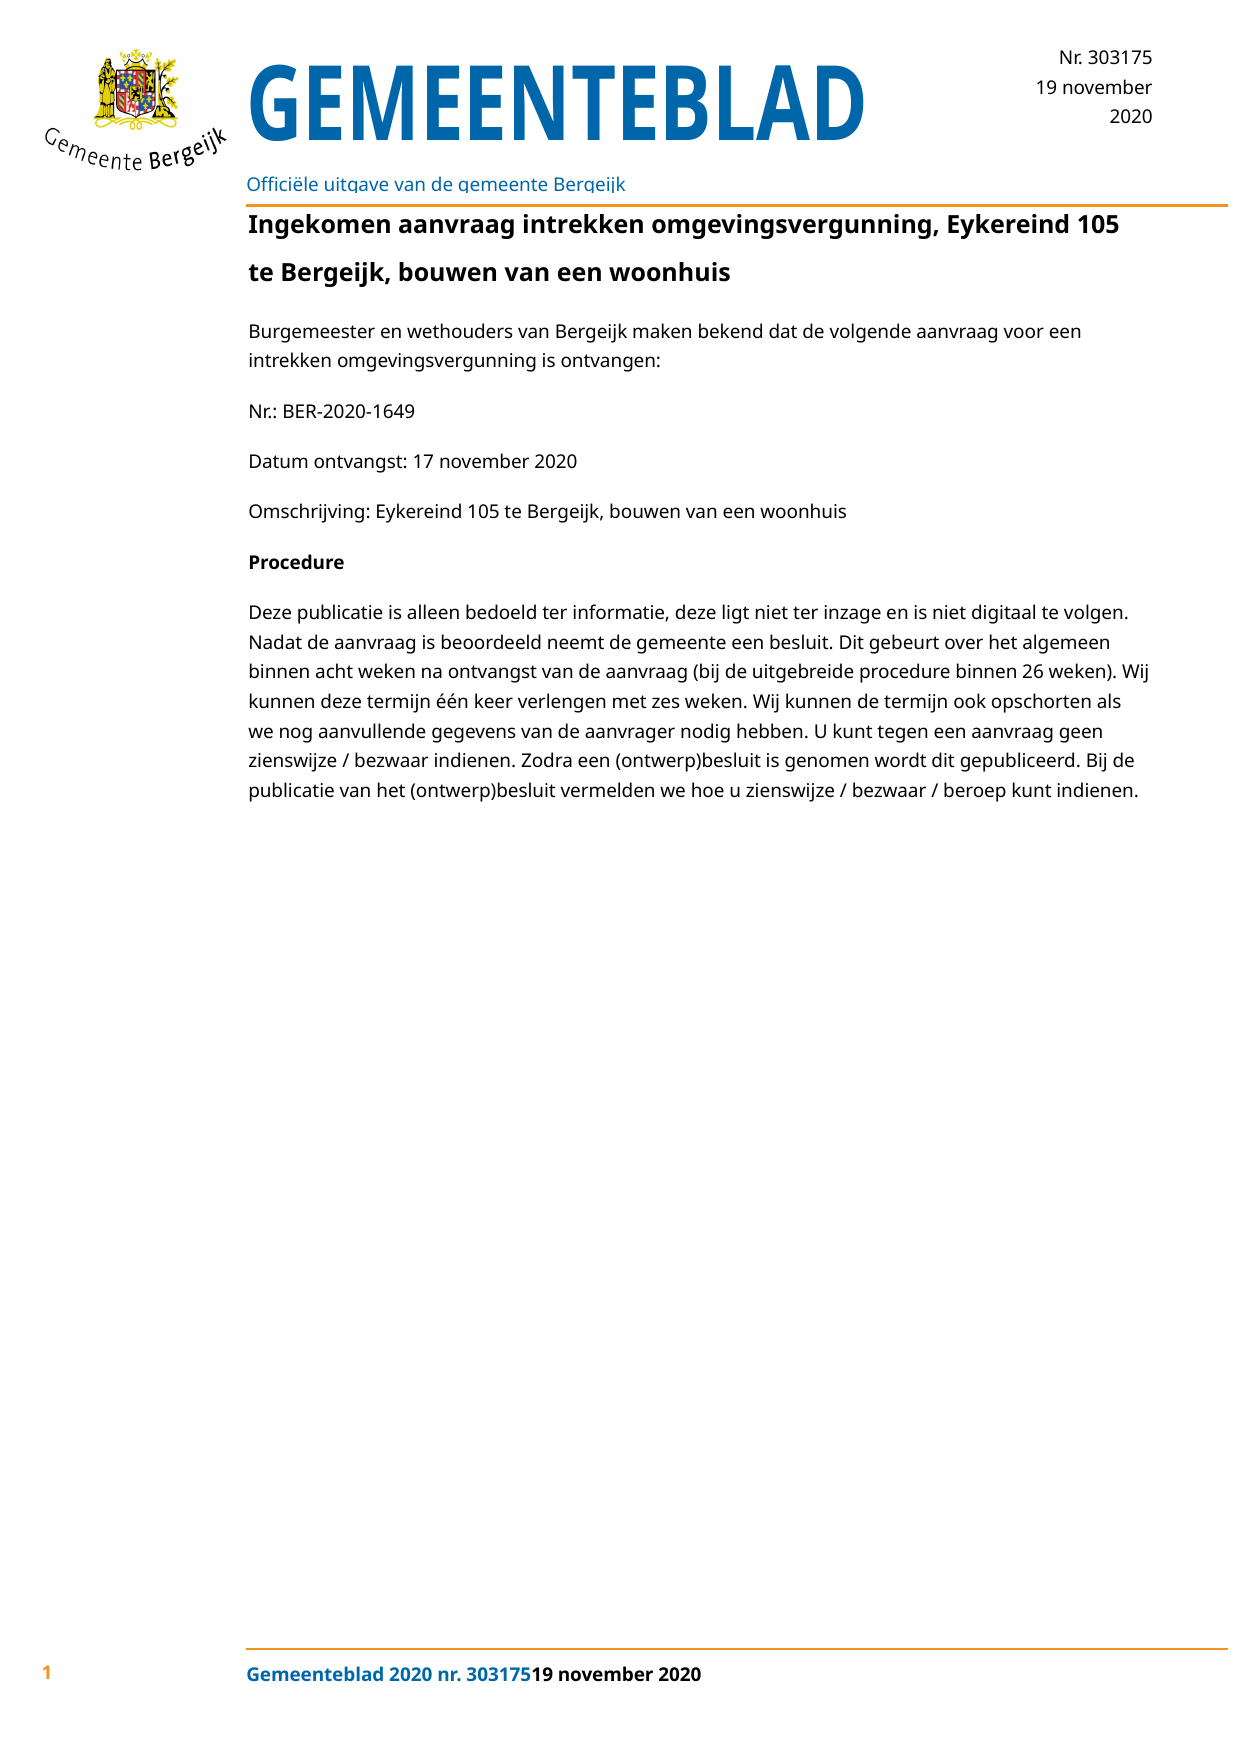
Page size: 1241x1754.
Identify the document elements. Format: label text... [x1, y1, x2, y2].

text Datum ontvangst: 17 november 2020 [248, 448, 1152, 474]
picture [41, 47, 231, 172]
text Nr.: BER-2020-1649 [248, 398, 1152, 424]
text Deze publicatie is alleen bedoeld ter informatie, deze ligt niet ter inzage en is niet digitaal te volgen. Nadat de aanvraag is beoordeeld neemt de gemeente een besluit. Dit gebeurt over het algemeen binnen acht weken na ontvangst van de aanvraag (bij de uitgebreide procedure binnen 26 weken). Wij kunnen deze termijn één keer verlengen met zes weken. Wij kunnen de termijn ook opschorten als we nog aanvullende gegevens van de aanvrager nodig hebben. U kunt tegen een aanvraag geen zienswijze / bezwaar indienen. Zodra een (ontwerp)besluit is genomen wordt dit gepubliceerd. Bij de publicatie van het (ontwerp)besluit vermelden we hoe u zienswijze / bezwaar / beroep kunt indienen. [248, 599, 1152, 803]
text Procedure [248, 549, 1152, 575]
text Burgemeester en wethouders van Bergeijk maken bekend dat de volgende aanvraag voor een intrekken omgevingsvergunning is ontvangen: [248, 318, 1152, 373]
text Ingekomen aanvraag intrekken omgevingsvergunning, Eykereind 105 te Bergeijk, bouwen van een woonhuis [248, 207, 1152, 288]
text Omschrijving: Eykereind 105 te Bergeijk, bouwen van een woonhuis [248, 499, 1152, 524]
